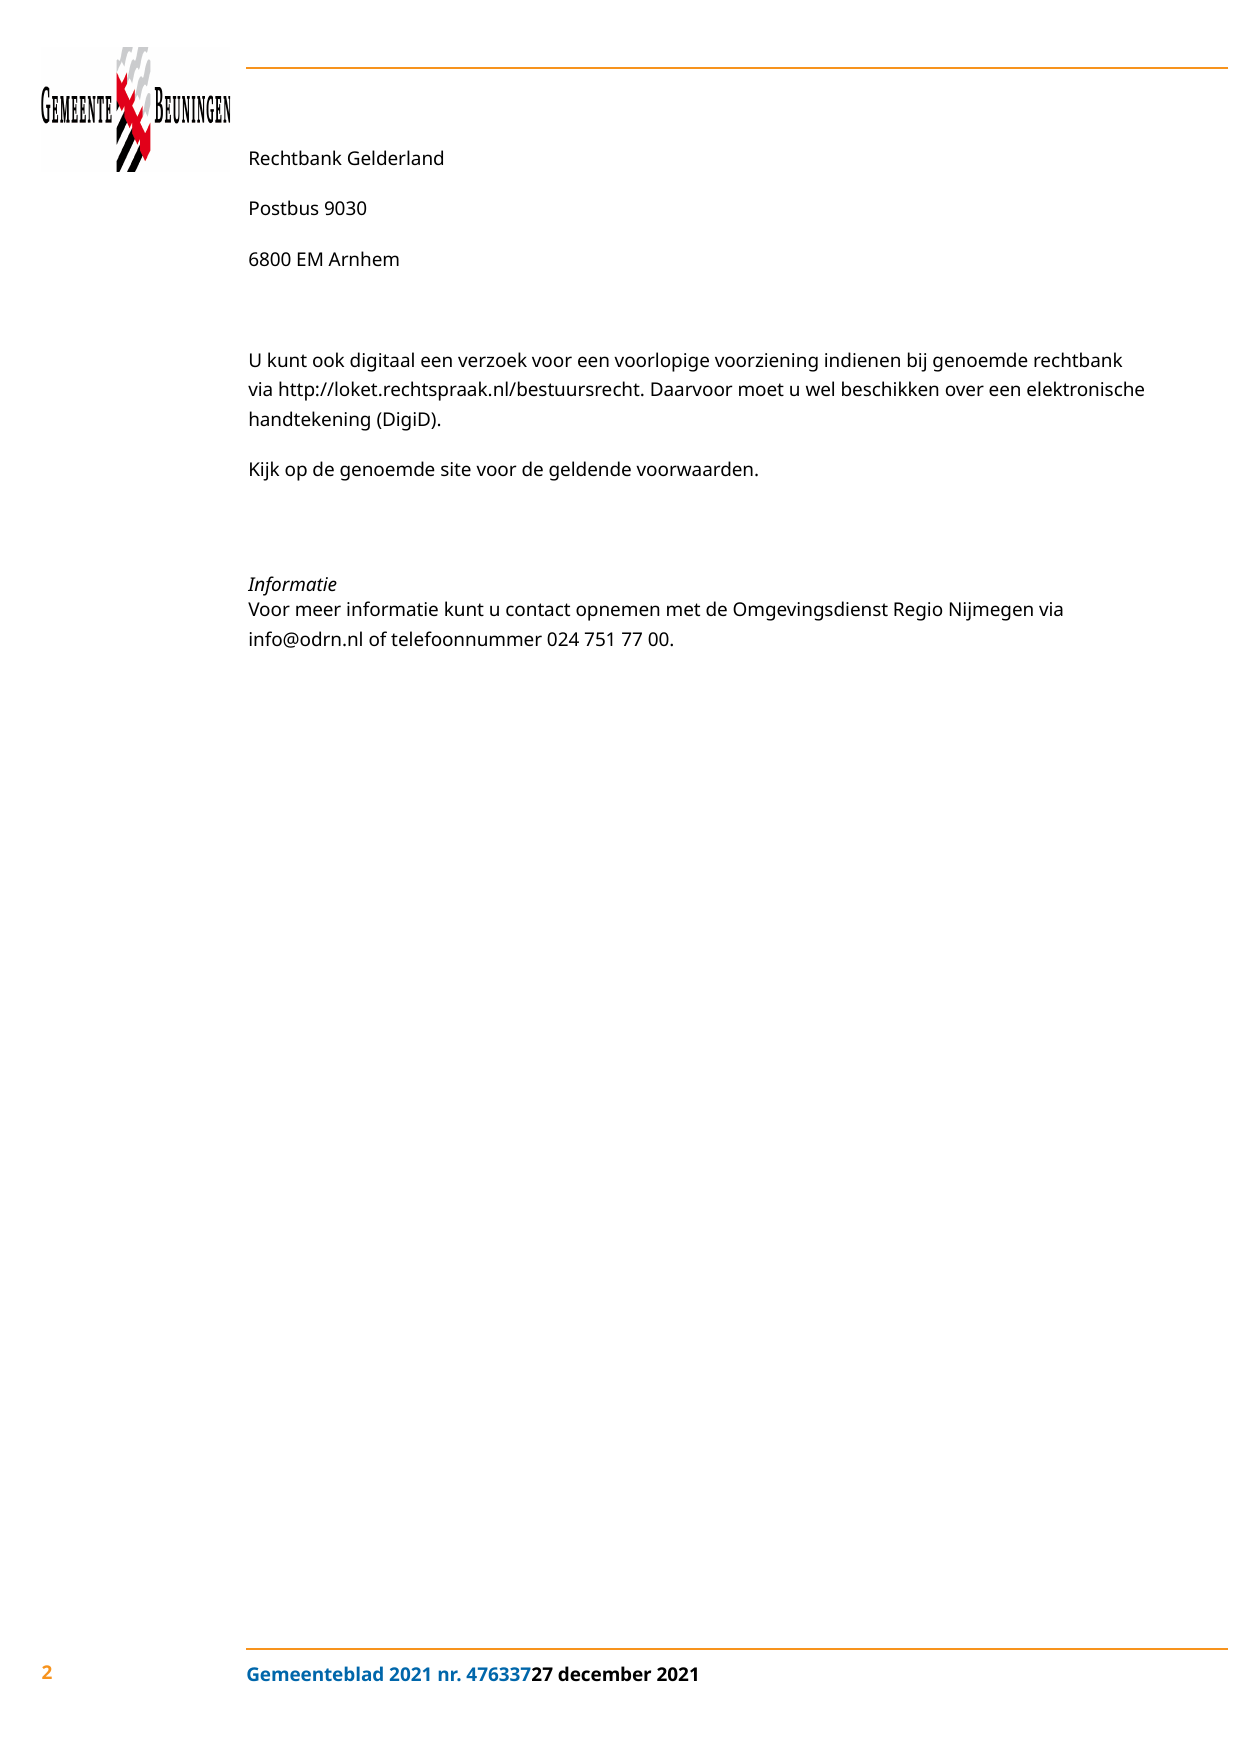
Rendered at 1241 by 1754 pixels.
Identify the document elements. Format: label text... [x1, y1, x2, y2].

text U kunt ook digitaal een verzoek voor een voorlopige voorziening indienen bij genoemde rechtbank via http://loket.rechtspraak.nl/bestuursrecht. Daarvoor moet u wel beschikken over een elektronische handtekening (DigiD). [248, 347, 1152, 432]
text Rechtbank Gelderland [248, 145, 1152, 171]
picture [41, 47, 231, 172]
text 6800 EM Arnhem [248, 246, 1152, 272]
text Postbus 9030 [248, 196, 1152, 221]
text Voor meer informatie kunt u contact opnemen met de Omgevingsdienst Regio Nijmegen via info@odrn.nl of telefoonnummer 024 751 77 00. [248, 597, 1152, 652]
text Informatie [248, 571, 1152, 597]
text Kijk op de genoemde site voor de geldende voorwaarden. [248, 456, 1152, 482]
